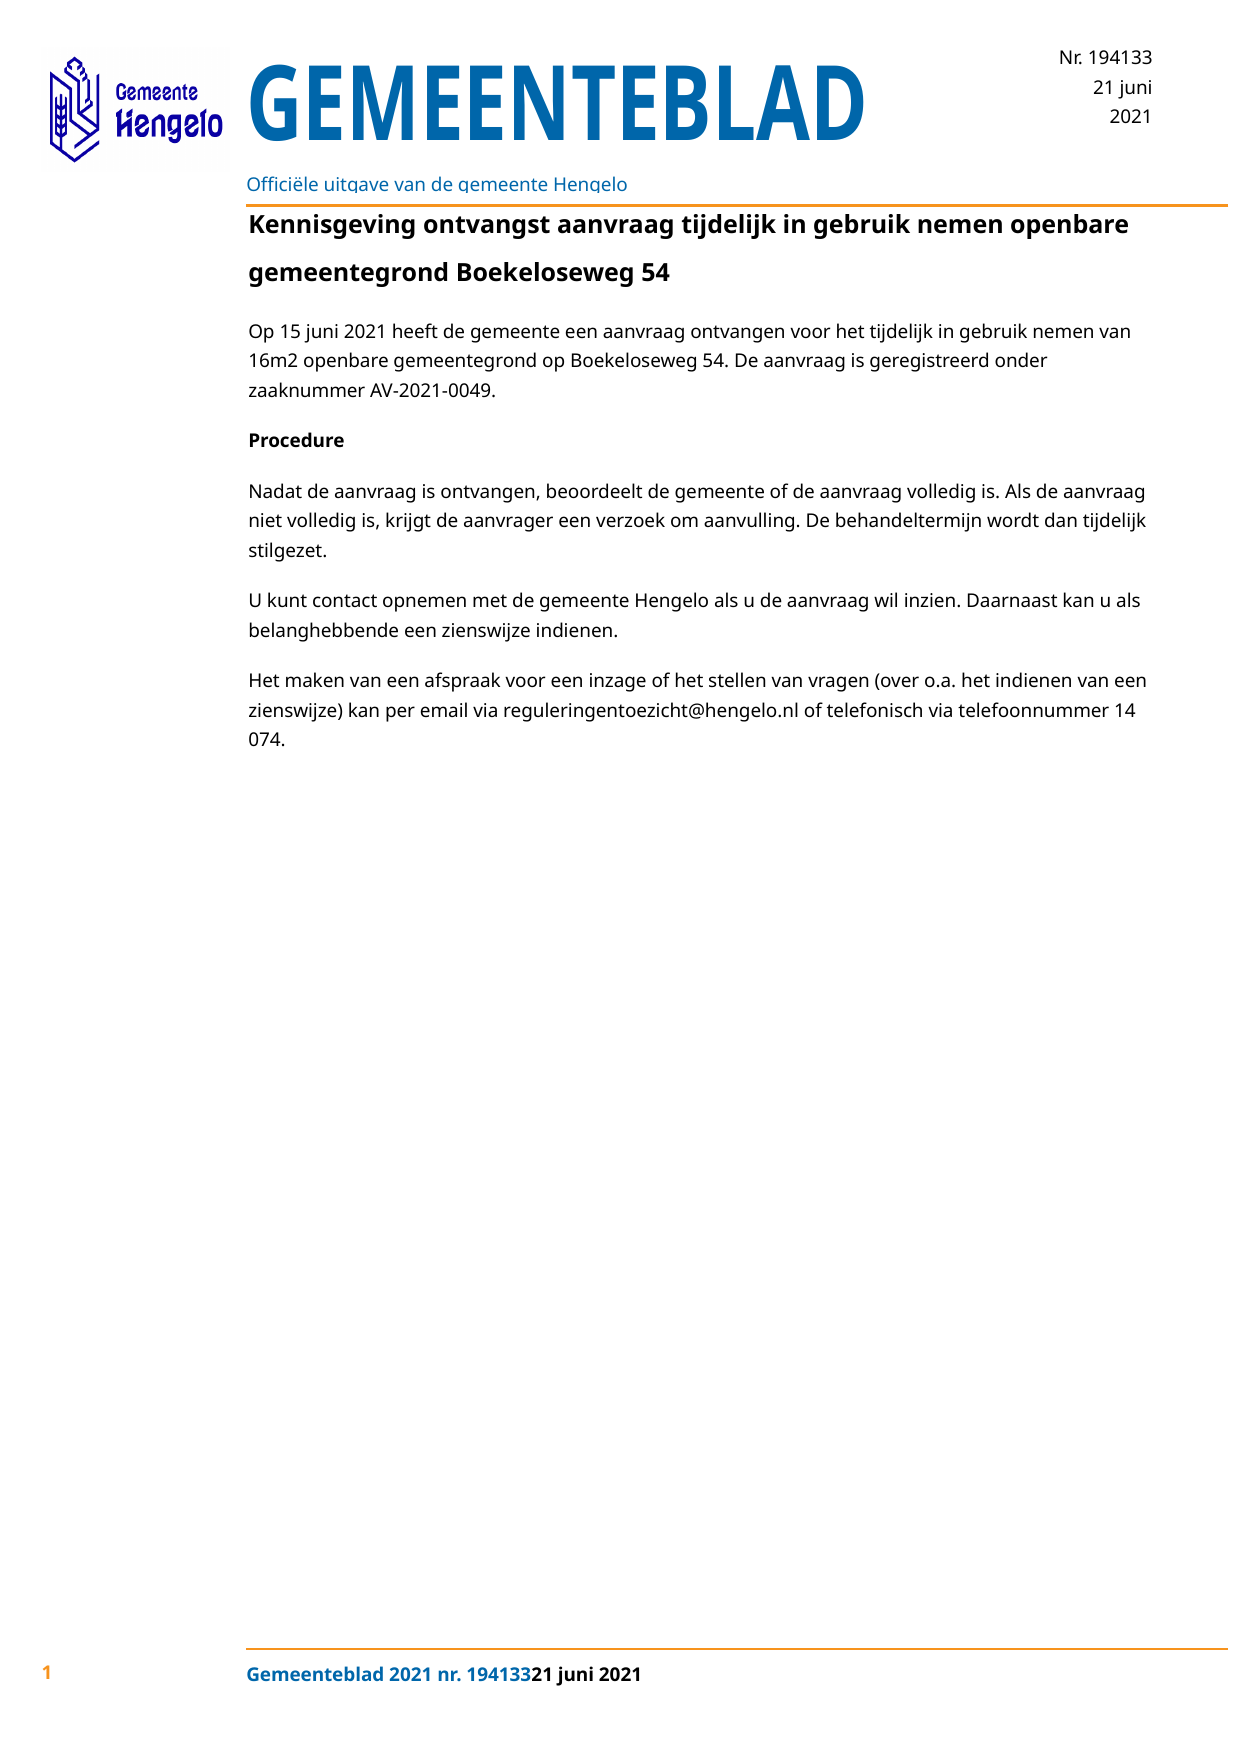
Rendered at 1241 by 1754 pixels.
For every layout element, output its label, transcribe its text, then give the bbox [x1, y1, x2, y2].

text Nadat de aanvraag is ontvangen, beoordeelt de gemeente of de aanvraag volledig is. Als de aanvraag niet volledig is, krijgt de aanvrager een verzoek om aanvulling. De behandeltermijn wordt dan tijdelijk stilgezet. [248, 478, 1152, 563]
picture [41, 47, 231, 172]
text Op 15 juni 2021 heeft de gemeente een aanvraag ontvangen voor het tijdelijk in gebruik nemen van 16m2 openbare gemeentegrond op Boekeloseweg 54. De aanvraag is geregistreerd onder zaaknummer AV-2021-0049. [248, 318, 1152, 403]
text Het maken van een afspraak voor een inzage of het stellen van vragen (over o.a. het indienen van een zienswijze) kan per email via reguleringentoezicht@hengelo.nl of telefonisch via telefoonnummer 14 074. [248, 667, 1152, 752]
text Kennisgeving ontvangst aanvraag tijdelijk in gebruik nemen openbare gemeentegrond Boekeloseweg 54 [248, 207, 1152, 288]
text Procedure [248, 427, 1152, 453]
text U kunt contact opnemen met de gemeente Hengelo als u de aanvraag wil inzien. Daarnaast kan u als belanghebbende een zienswijze indienen. [248, 587, 1152, 643]
